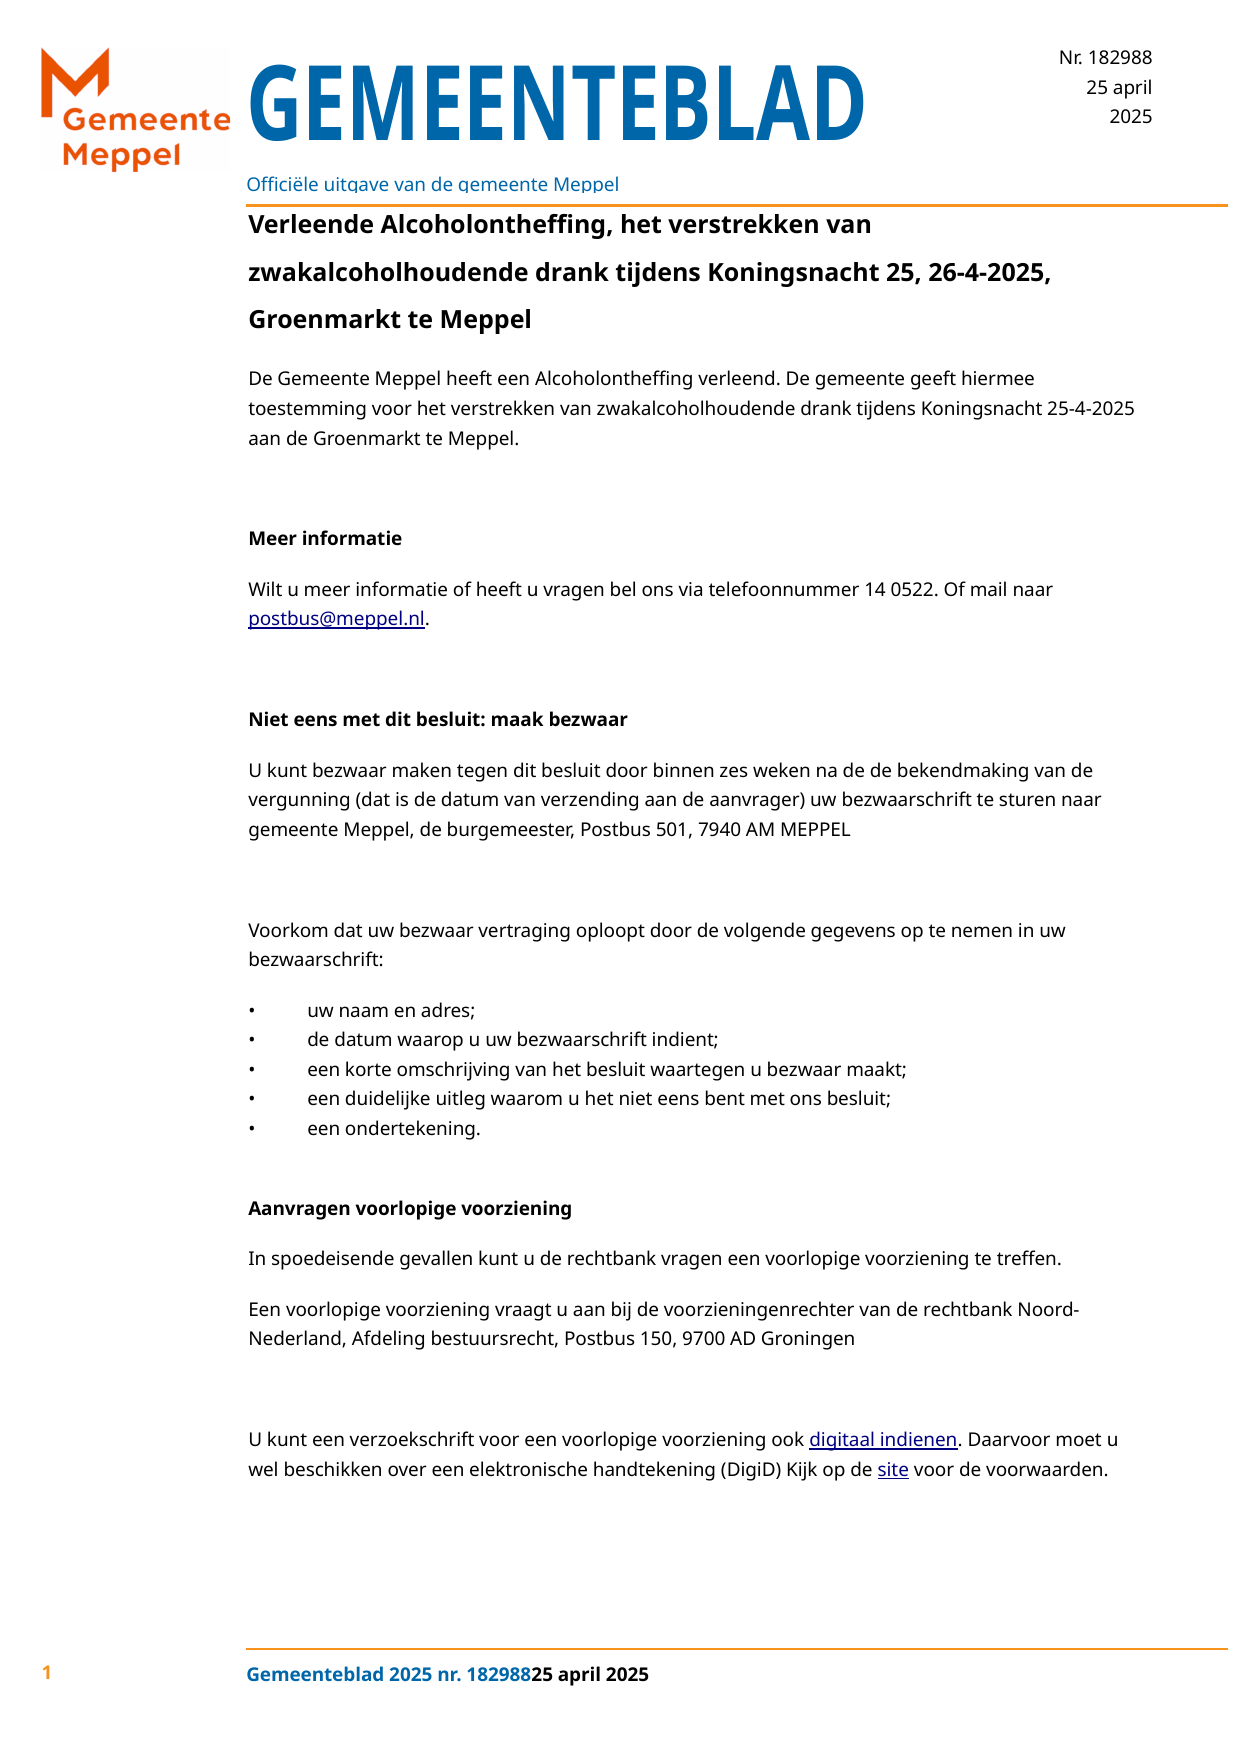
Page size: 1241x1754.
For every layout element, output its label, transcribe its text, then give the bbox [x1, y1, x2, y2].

list de datum waarop u uw bezwaarschrift indient; [248, 1026, 1152, 1052]
text U kunt bezwaar maken tegen dit besluit door binnen zes weken na de de bekendmaking van de vergunning (dat is de datum van verzending aan de aanvrager) uw bezwaarschrift te sturen naar gemeente Meppel, de burgemeester, Postbus 501, 7940 AM MEPPEL [248, 757, 1152, 842]
text De Gemeente Meppel heeft een Alcoholontheffing verleend. De gemeente geeft hiermee toestemming voor het verstrekken van zwakalcoholhoudende drank tijdens Koningsnacht 25-4-2025 aan de Groenmarkt te Meppel. [248, 366, 1152, 450]
picture [41, 47, 231, 172]
text In spoedeisende gevallen kunt u de rechtbank vragen een voorlopige voorziening te treffen. [248, 1246, 1152, 1271]
text Wilt u meer informatie of heeft u vragen bel ons via telefoonnummer 14 0522. Of mail naar postbus@meppel.nl. [248, 576, 1152, 631]
text Voorkom dat uw bezwaar vertraging oploopt door de volgende gegevens op te nemen in uw bezwaarschrift: [248, 917, 1152, 972]
text Meer informatie [248, 526, 1152, 551]
text Een voorlopige voorziening vraagt u aan bij de voorzieningenrechter van de rechtbank Noord-Nederland, Afdeling bestuursrecht, Postbus 150, 9700 AD Groningen [248, 1296, 1152, 1351]
text Niet eens met dit besluit: maak bezwaar [248, 706, 1152, 732]
text Verleende Alcoholontheffing, het verstrekken van zwakalcoholhoudende drank tijdens Koningsnacht 25, 26-4-2025, Groenmarkt te Meppel [248, 207, 1152, 336]
list een ondertekening. [248, 1115, 1152, 1141]
list een korte omschrijving van het besluit waartegen u bezwaar maakt; [248, 1056, 1152, 1082]
text Aanvragen voorlopige voorziening [248, 1195, 1152, 1221]
list een duidelijke uitleg waarom u het niet eens bent met ons besluit; [248, 1086, 1152, 1111]
list uw naam en adres; [248, 997, 1152, 1022]
text U kunt een verzoekschrift voor een voorlopige voorziening ook digitaal indienen. Daarvoor moet u wel beschikken over een elektronische handtekening (DigiD) Kijk op de site voor de voorwaarden. [248, 1426, 1152, 1482]
